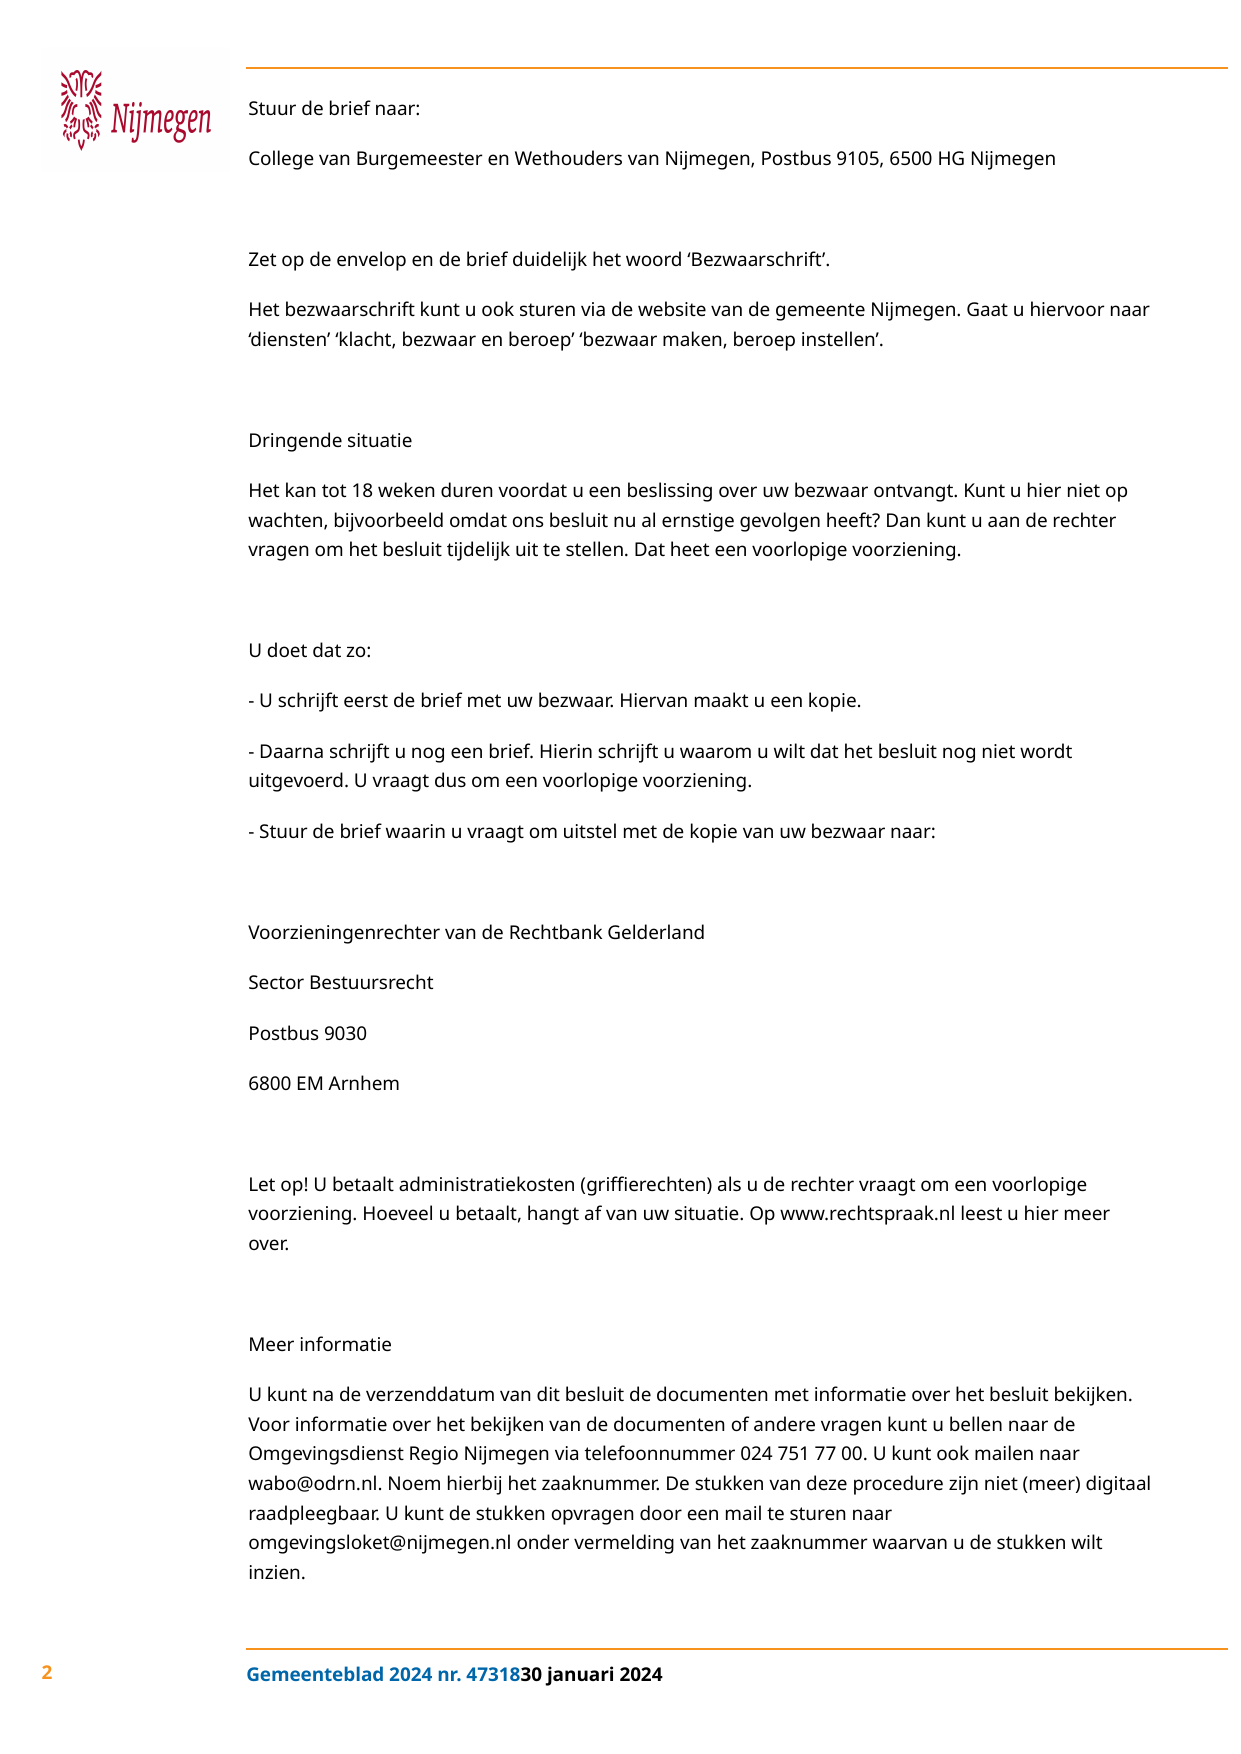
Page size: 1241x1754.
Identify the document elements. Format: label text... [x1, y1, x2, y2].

text - Daarna schrijft u nog een brief. Hierin schrijft u waarom u wilt dat het besluit nog niet wordt uitgevoerd. U vraagt dus om een voorlopige voorziening. [248, 738, 1152, 793]
text Let op! U betaalt administratiekosten (griffierechten) als u de rechter vraagt om een voorlopige voorziening. Hoeveel u betaalt, hangt af van uw situatie. Op www.rechtspraak.nl leest u hier meer over. [248, 1171, 1152, 1256]
text Voorzieningenrechter van de Rechtbank Gelderland [248, 919, 1152, 945]
text U doet dat zo: [248, 637, 1152, 663]
picture [41, 47, 231, 172]
text - U schrijft eerst de brief met uw bezwaar. Hiervan maakt u een kopie. [248, 688, 1152, 713]
text Het bezwaarschrift kunt u ook sturen via de website van de gemeente Nijmegen. Gaat u hiervoor naar ‘diensten’ ‘klacht, bezwaar en beroep’ ‘bezwaar maken, beroep instellen’. [248, 296, 1152, 352]
text Meer informatie [248, 1331, 1152, 1357]
text - Stuur de brief waarin u vraagt om uitstel met de kopie van uw bezwaar naar: [248, 818, 1152, 844]
text Dringende situatie [248, 427, 1152, 453]
text Postbus 9030 [248, 1020, 1152, 1046]
text Zet op de envelop en de brief duidelijk het woord ‘Bezwaarschrift’. [248, 246, 1152, 272]
text U kunt na de verzenddatum van dit besluit de documenten met informatie over het besluit bekijken. Voor informatie over het bekijken van de documenten of andere vragen kunt u bellen naar de Omgevingsdienst Regio Nijmegen via telefoonnummer 024 751 77 00. U kunt ook mailen naar wabo@odrn.nl. Noem hierbij het zaaknummer. De stukken van deze procedure zijn niet (meer) digitaal raadpleegbaar. U kunt de stukken opvragen door een mail te sturen naar omgevingsloket@nijmegen.nl onder vermelding van het zaaknummer waarvan u de stukken wilt inzien. [248, 1381, 1152, 1585]
text Het kan tot 18 weken duren voordat u een beslissing over uw bezwaar ontvangt. Kunt u hier niet op wachten, bijvoorbeeld omdat ons besluit nu al ernstige gevolgen heeft? Dan kunt u aan de rechter vragen om het besluit tijdelijk uit te stellen. Dat heet een voorlopige voorziening. [248, 477, 1152, 562]
text 6800 EM Arnhem [248, 1070, 1152, 1096]
text Sector Bestuursrecht [248, 969, 1152, 995]
text College van Burgemeester en Wethouders van Nijmegen, Postbus 9105, 6500 HG Nijmegen [248, 145, 1152, 171]
text Stuur de brief naar: [248, 95, 1152, 121]
